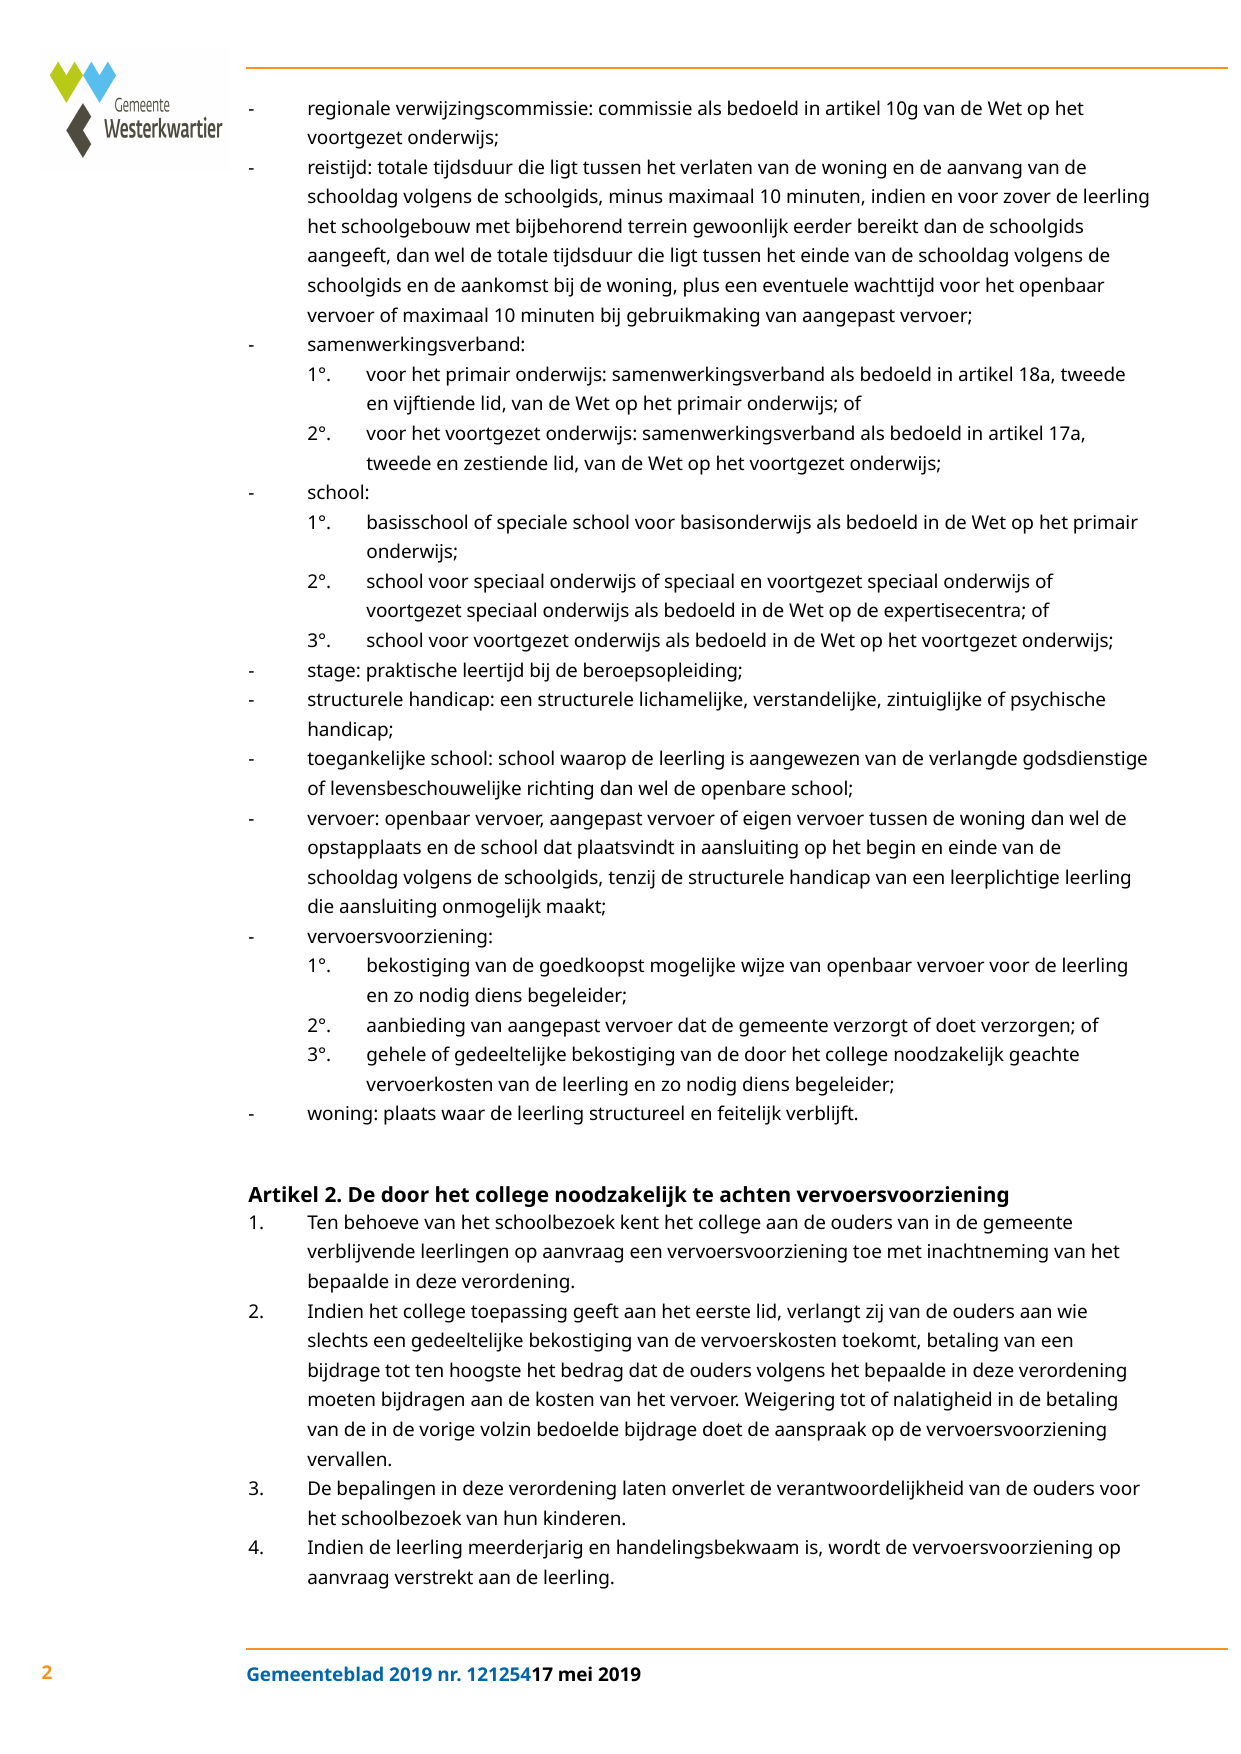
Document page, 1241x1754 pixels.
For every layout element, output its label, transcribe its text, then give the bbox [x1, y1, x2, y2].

list samenwerkingsverband: [248, 331, 1152, 357]
list woning: plaats waar de leerling structureel en feitelijk verblijft. [248, 1101, 1152, 1126]
list basisschool of speciale school voor basisonderwijs als bedoeld in de Wet op het primair onderwijs; [307, 509, 1152, 564]
list reistijd: totale tijdsduur die ligt tussen het verlaten van de woning en de aanvang van de schooldag volgens de schoolgids, minus maximaal 10 minuten, indien en voor zover de leerling het schoolgebouw met bijbehorend terrein gewoonlijk eerder bereikt dan de schoolgids aangeeft, dan wel de totale tijdsduur die ligt tussen het einde van de schooldag volgens de schoolgids en de aankomst bij de woning, plus een eventuele wachttijd voor het openbaar vervoer of maximaal 10 minuten bij gebruikmaking van aangepast vervoer; [248, 154, 1152, 328]
list Indien de leerling meerderjarig en handelingsbekwaam is, wordt de vervoersvoorziening op aanvraag verstrekt aan de leerling. [248, 1534, 1152, 1590]
list vervoer: openbaar vervoer, aangepast vervoer of eigen vervoer tussen de woning dan wel de opstapplaats en de school dat plaatsvindt in aansluiting op het begin en einde van de schooldag volgens de schoolgids, tenzij de structurele handicap van een leerplichtige leerling die aansluiting onmogelijk maakt; [248, 805, 1152, 919]
picture [41, 47, 231, 172]
list structurele handicap: een structurele lichamelijke, verstandelijke, zintuiglijke of psychische handicap; [248, 686, 1152, 742]
list vervoersvoorziening: [248, 923, 1152, 949]
list stage: praktische leertijd bij de beroepsopleiding; [248, 657, 1152, 683]
list aanbieding van aangepast vervoer dat de gemeente verzorgt of doet verzorgen; of [307, 1012, 1152, 1038]
text Artikel 2. De door het college noodzakelijk te achten vervoersvoorziening [248, 1181, 1152, 1209]
list school: [248, 479, 1152, 505]
list school voor voortgezet onderwijs als bedoeld in de Wet op het voortgezet onderwijs; [307, 627, 1152, 653]
list school voor speciaal onderwijs of speciaal en voortgezet speciaal onderwijs of voortgezet speciaal onderwijs als bedoeld in de Wet op de expertisecentra; of [307, 568, 1152, 623]
list Ten behoeve van het schoolbezoek kent het college aan de ouders van in de gemeente verblijvende leerlingen op aanvraag een vervoersvoorziening toe met inachtneming van het bepaalde in deze verordening. [248, 1209, 1152, 1294]
list voor het voortgezet onderwijs: samenwerkingsverband als bedoeld in artikel 17a, tweede en zestiende lid, van de Wet op het voortgezet onderwijs; [307, 420, 1152, 476]
list toegankelijke school: school waarop de leerling is aangewezen van de verlangde godsdienstige of levensbeschouwelijke richting dan wel de openbare school; [248, 746, 1152, 801]
list regionale verwijzingscommissie: commissie als bedoeld in artikel 10g van de Wet op het voortgezet onderwijs; [248, 95, 1152, 150]
list De bepalingen in deze verordening laten onverlet de verantwoordelijkheid van de ouders voor het schoolbezoek van hun kinderen. [248, 1475, 1152, 1531]
list voor het primair onderwijs: samenwerkingsverband als bedoeld in artikel 18a, tweede en vijftiende lid, van de Wet op het primair onderwijs; of [307, 361, 1152, 416]
list Indien het college toepassing geeft aan het eerste lid, verlangt zij van de ouders aan wie slechts een gedeeltelijke bekostiging van de vervoerskosten toekomt, betaling van een bijdrage tot ten hoogste het bedrag dat de ouders volgens het bepaalde in deze verordening moeten bijdragen aan de kosten van het vervoer. Weigering tot of nalatigheid in de betaling van de in de vorige volzin bedoelde bijdrage doet de aanspraak op de vervoersvoorziening vervallen. [248, 1298, 1152, 1471]
list gehele of gedeeltelijke bekostiging van de door het college noodzakelijk geachte vervoerkosten van de leerling en zo nodig diens begeleider; [307, 1041, 1152, 1097]
list bekostiging van de goedkoopst mogelijke wijze van openbaar vervoer voor de leerling en zo nodig diens begeleider; [307, 953, 1152, 1008]
